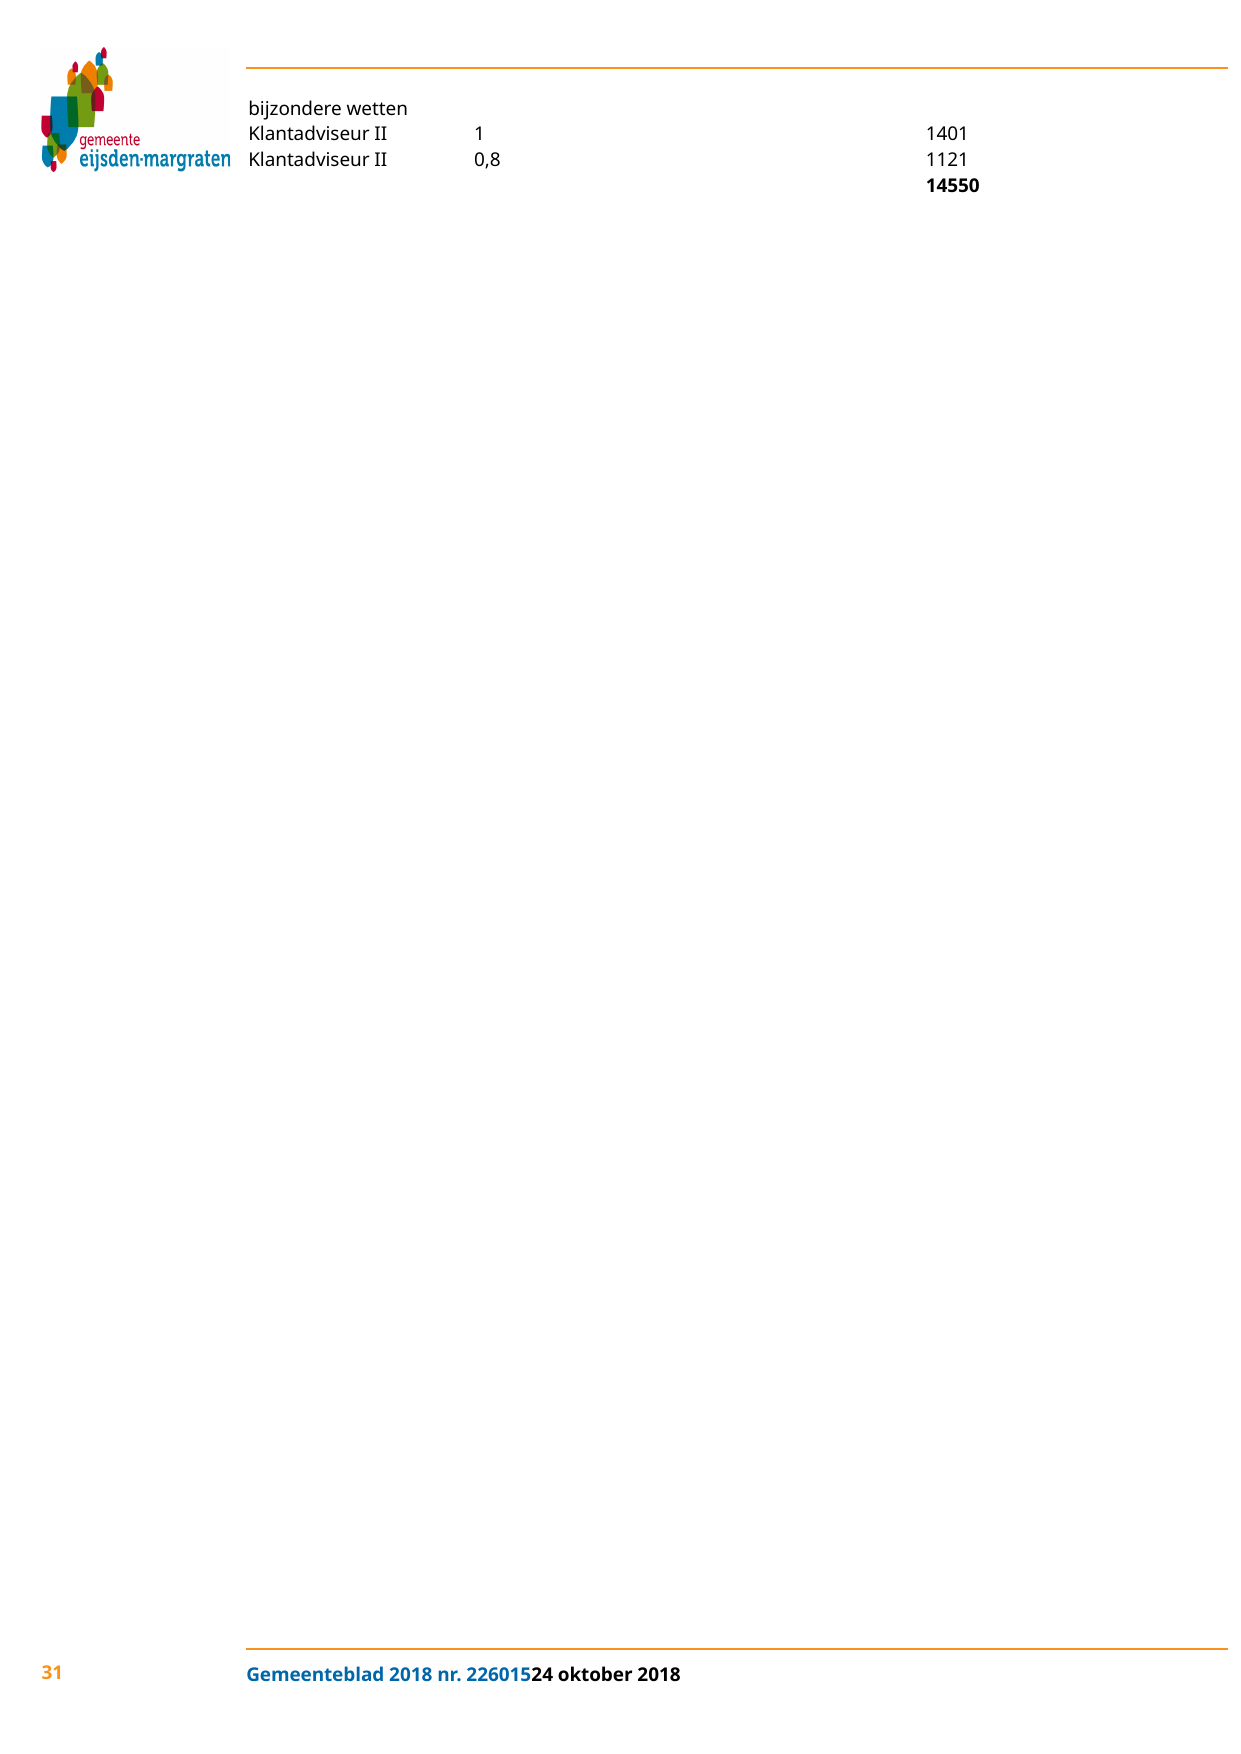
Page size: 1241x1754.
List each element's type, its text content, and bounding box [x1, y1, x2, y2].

table_cell 14550 [926, 172, 1152, 198]
table_cell [700, 146, 926, 172]
table_cell [248, 172, 474, 198]
table_cell [700, 121, 926, 146]
table_cell [926, 95, 1152, 121]
table_cell 1401 [926, 121, 1152, 146]
table_cell [474, 172, 700, 198]
table_cell Klantadviseur II [248, 121, 474, 146]
table_cell 1 [474, 121, 700, 146]
table_cell [700, 172, 926, 198]
table_cell bijzondere wetten [248, 95, 474, 121]
table_cell [700, 95, 926, 121]
table_cell 1121 [926, 146, 1152, 172]
table_cell [474, 95, 700, 121]
table_cell 0,8 [474, 146, 700, 172]
table_cell Klantadviseur II [248, 146, 474, 172]
picture [41, 47, 231, 172]
